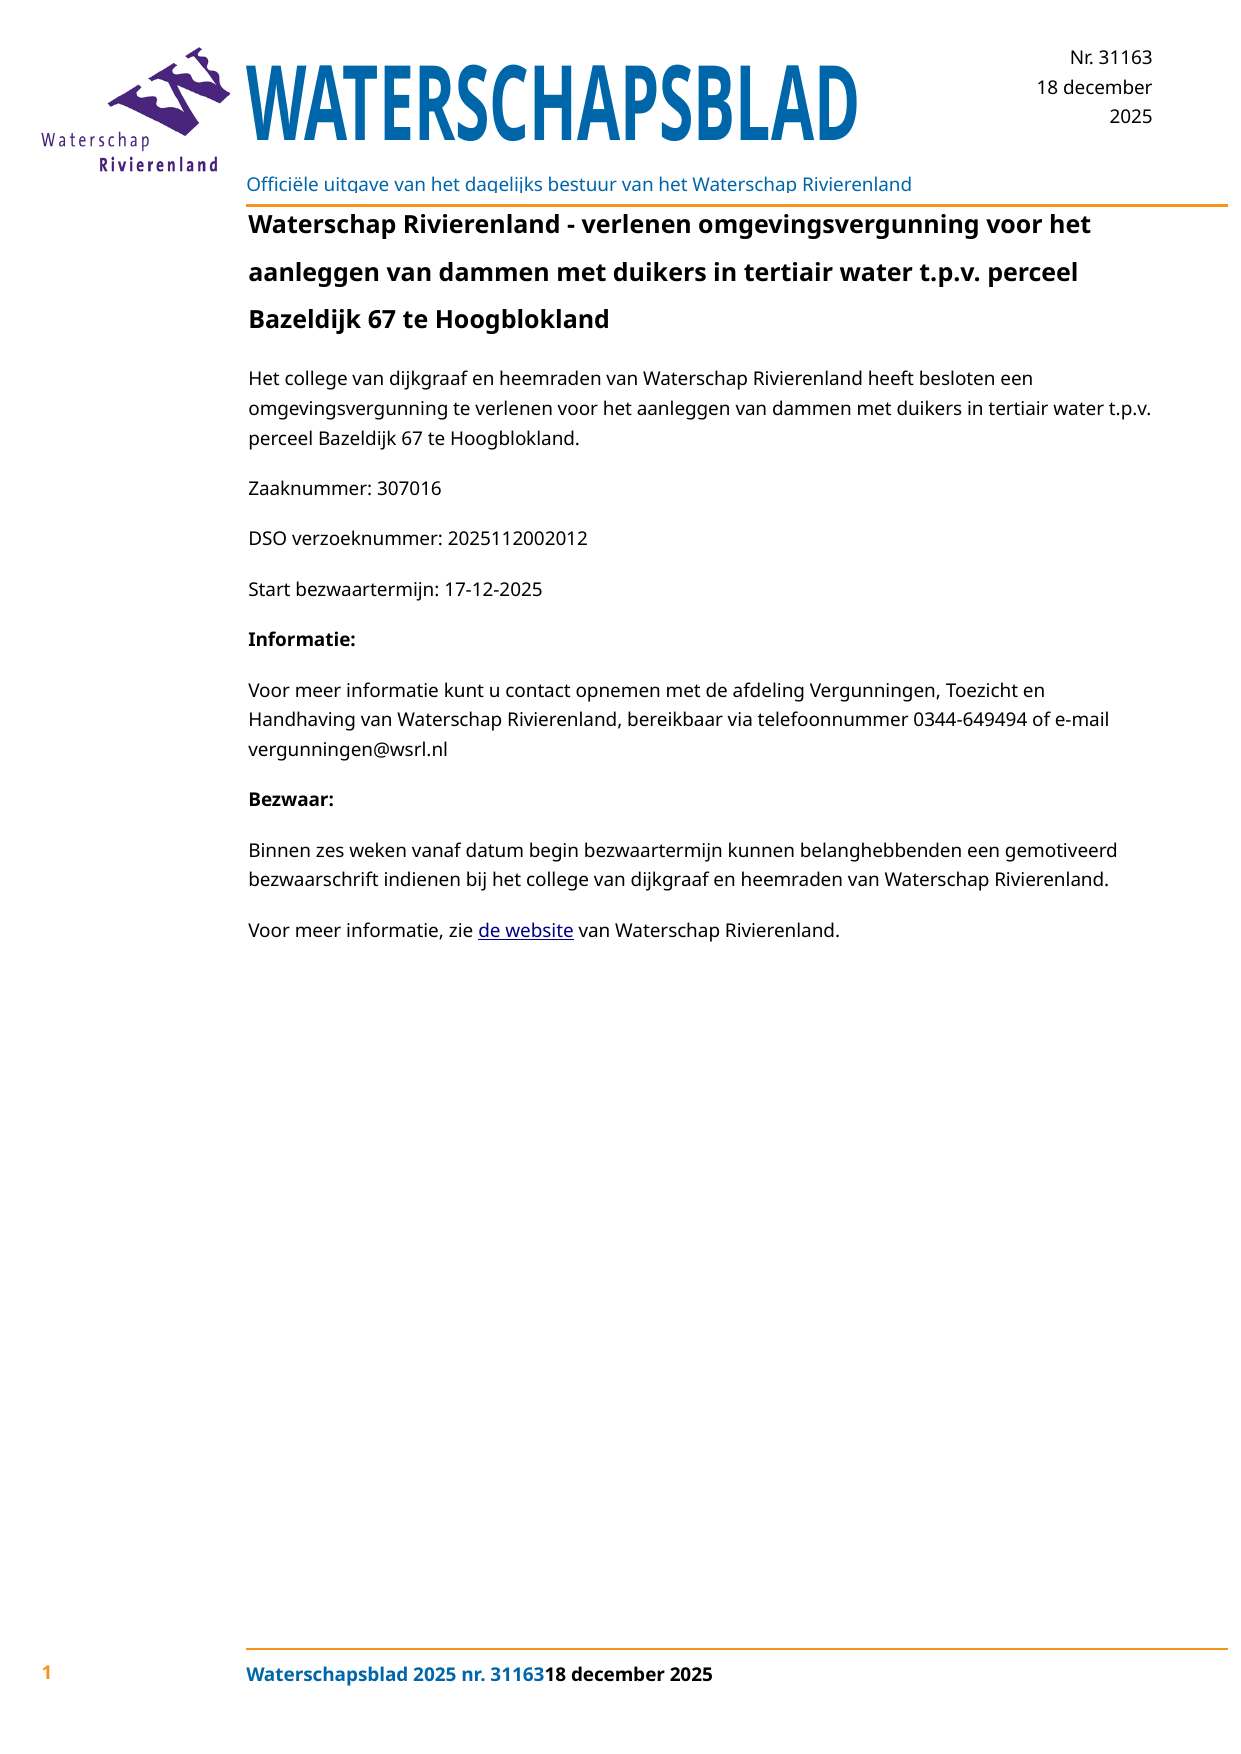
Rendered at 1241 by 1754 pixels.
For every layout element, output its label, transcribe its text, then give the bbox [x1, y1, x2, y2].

text Voor meer informatie kunt u contact opnemen met de afdeling Vergunningen, Toezicht en Handhaving van Waterschap Rivierenland, bereikbaar via telefoonnummer 0344-649494 of e-mail vergunningen@wsrl.nl [248, 677, 1152, 762]
text Informatie: [248, 626, 1152, 652]
text Waterschap Rivierenland - verlenen omgevingsvergunning voor het aanleggen van dammen met duikers in tertiair water t.p.v. perceel Bazeldijk 67 te Hoogblokland [248, 207, 1152, 336]
picture [41, 47, 231, 172]
text Zaaknummer: 307016 [248, 475, 1152, 501]
text Voor meer informatie, zie de website van Waterschap Rivierenland. [248, 917, 1152, 942]
text Binnen zes weken vanaf datum begin bezwaartermijn kunnen belanghebbenden een gemotiveerd bezwaarschrift indienen bij het college van dijkgraaf en heemraden van Waterschap Rivierenland. [248, 837, 1152, 892]
text Het college van dijkgraaf en heemraden van Waterschap Rivierenland heeft besloten een omgevingsvergunning te verlenen voor het aanleggen van dammen met duikers in tertiair water t.p.v. perceel Bazeldijk 67 te Hoogblokland. [248, 366, 1152, 450]
text Start bezwaartermijn: 17-12-2025 [248, 576, 1152, 602]
text DSO verzoeknummer: 2025112002012 [248, 526, 1152, 551]
text Bezwaar: [248, 786, 1152, 812]
